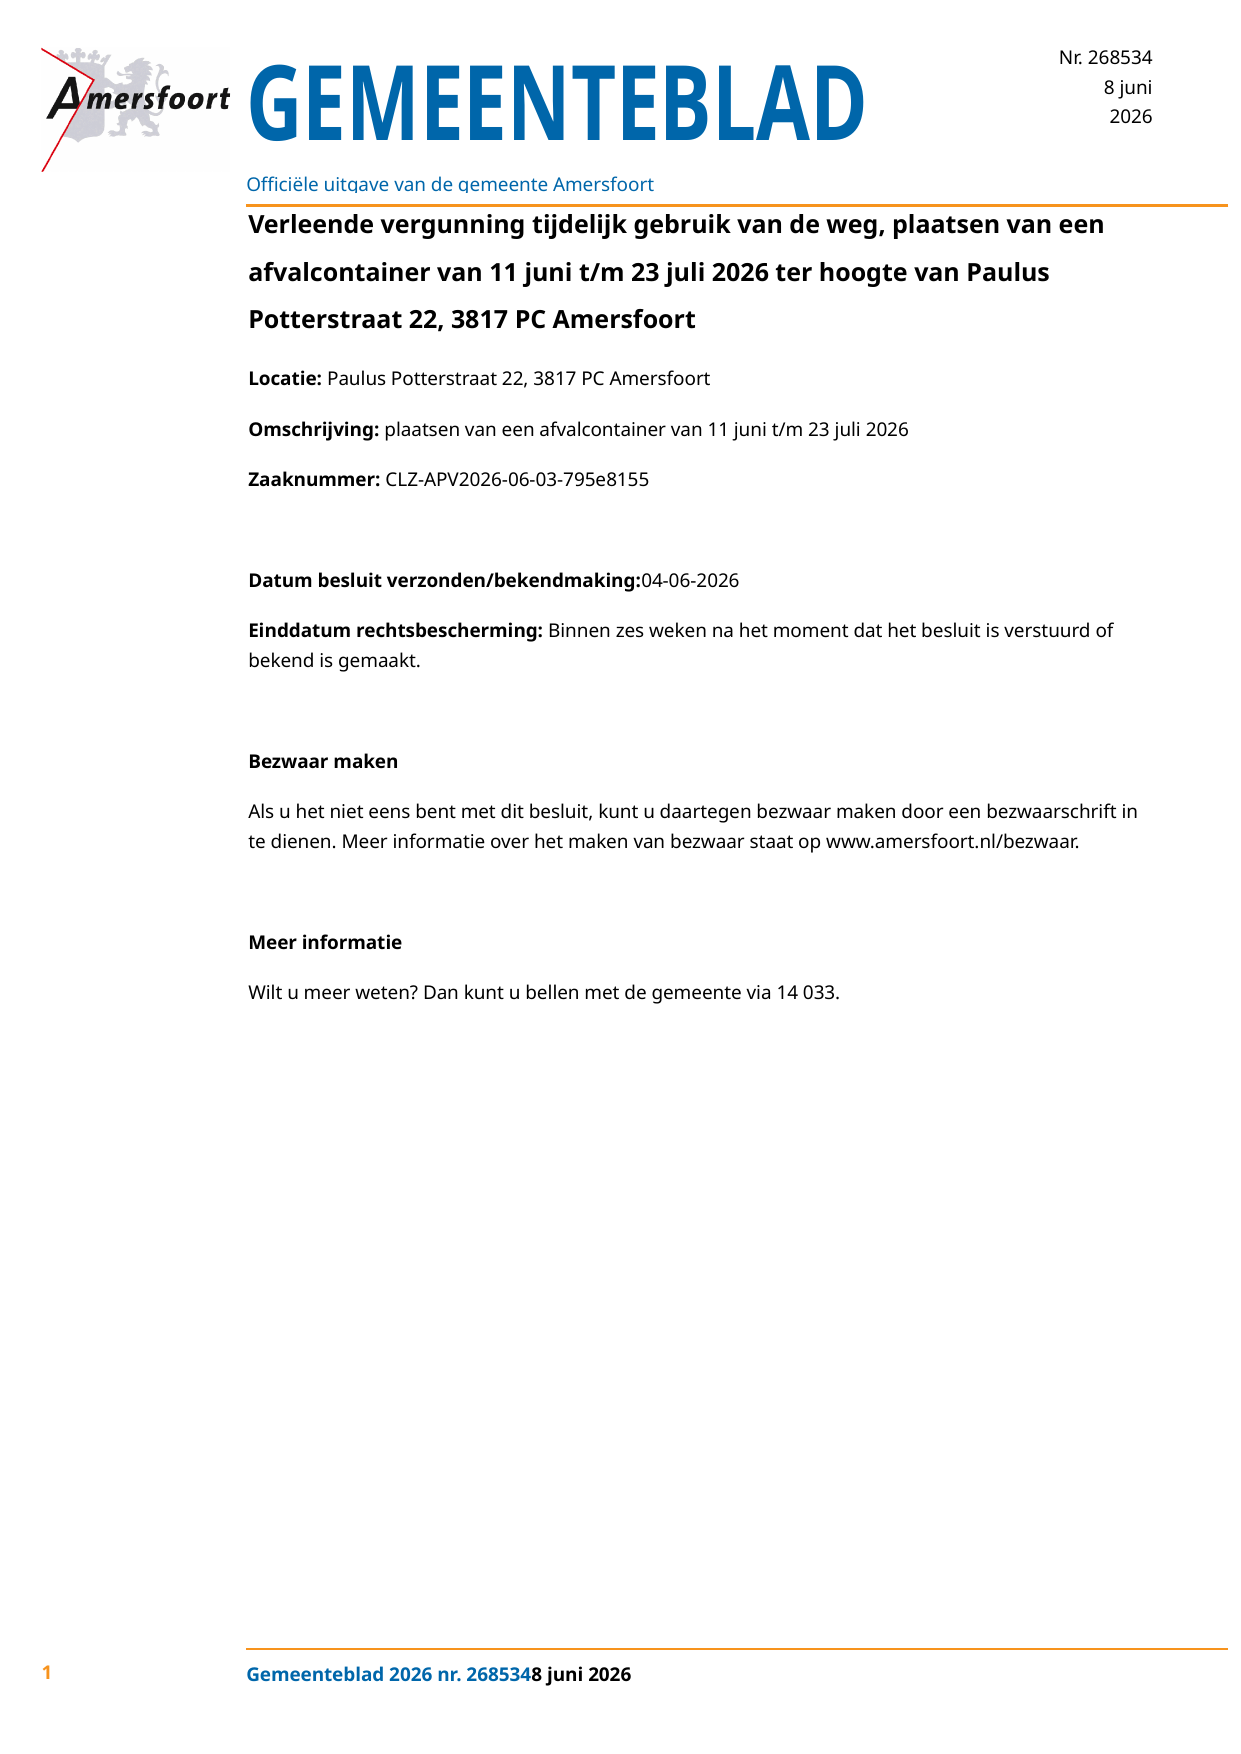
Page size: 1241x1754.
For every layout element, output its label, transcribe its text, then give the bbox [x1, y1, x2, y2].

text Omschrijving: plaatsen van een afvalcontainer van 11 juni t/m 23 juli 2026 [248, 416, 1152, 442]
text Verleende vergunning tijdelijk gebruik van de weg, plaatsen van een afvalcontainer van 11 juni t/m 23 juli 2026 ter hoogte van Paulus Potterstraat 22, 3817 PC Amersfoort [248, 207, 1152, 336]
text Wilt u meer weten? Dan kunt u bellen met de gemeente via 14 033. [248, 979, 1152, 1005]
text Datum besluit verzonden/bekendmaking:04-06-2026 [248, 567, 1152, 593]
text Locatie: Paulus Potterstraat 22, 3817 PC Amersfoort [248, 366, 1152, 391]
text Bezwaar maken [248, 748, 1152, 774]
text Meer informatie [248, 929, 1152, 954]
text Als u het niet eens bent met dit besluit, kunt u daartegen bezwaar maken door een bezwaarschrift in te dienen. Meer informatie over het maken van bezwaar staat op www.amersfoort.nl/bezwaar. [248, 798, 1152, 854]
text Zaaknummer: CLZ-APV2026-06-03-795e8155 [248, 466, 1152, 492]
picture [41, 47, 231, 172]
text Einddatum rechtsbescherming: Binnen zes weken na het moment dat het besluit is verstuurd of bekend is gemaakt. [248, 618, 1152, 673]
